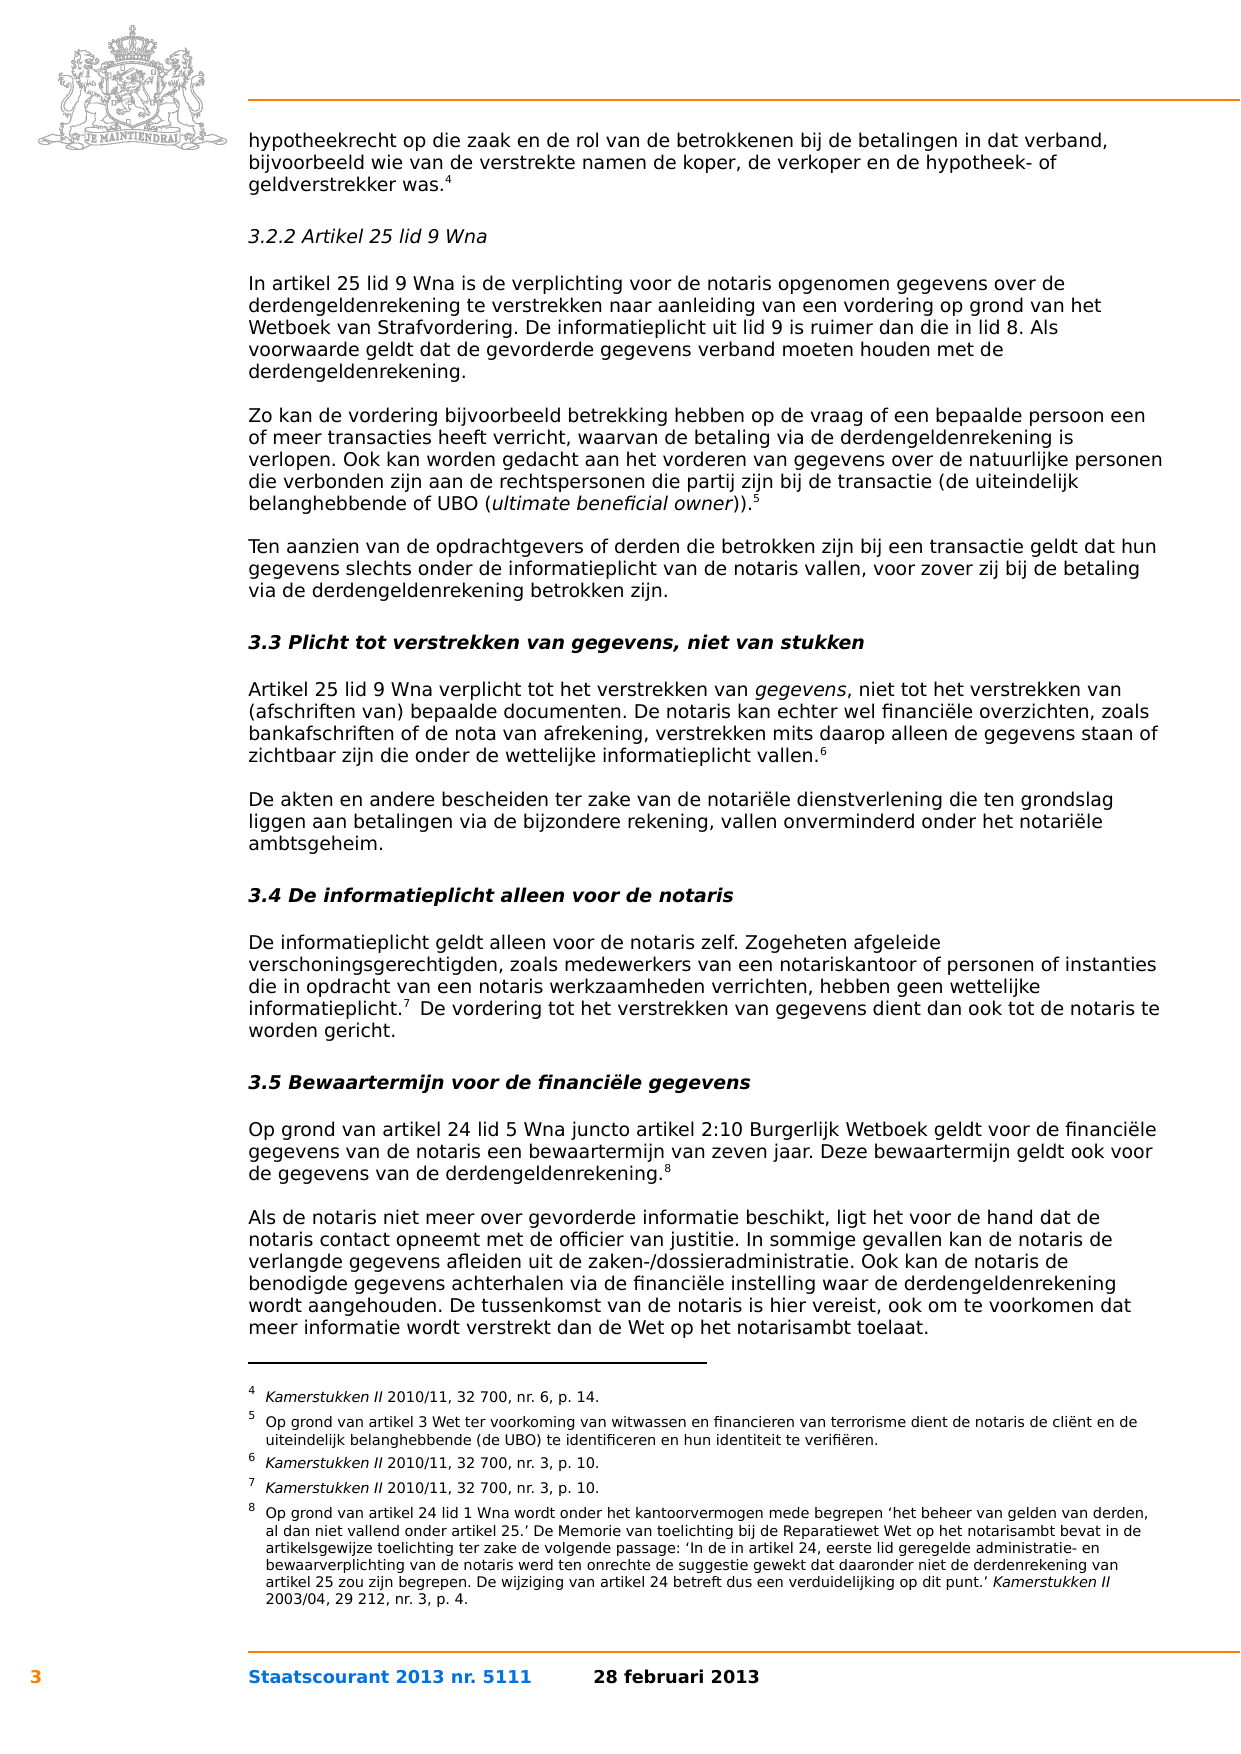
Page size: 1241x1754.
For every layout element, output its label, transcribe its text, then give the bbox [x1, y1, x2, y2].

text Ten aanzien van de opdrachtgevers of derden die betrokken zijn bij een transactie geldt dat hun gegevens slechts onder de informatieplicht van de notaris vallen, voor zover zij bij de betaling via de derdengeldenrekening betrokken zijn. [248, 536, 1163, 602]
text Op grond van artikel 24 lid 1 Wna wordt onder het kantoorvermogen mede begrepen ‘het beheer van gelden van derden, al dan niet vallend onder artikel 25.’ De Memorie van toelichting bij de Reparatiewet Wet op het notarisambt bevat in de artikelsgewijze toelichting ter zake de volgende passage: ‘In de in artikel 24, eerste lid geregelde administratie- en bewaarverplichting van de notaris werd ten onrechte de suggestie gewekt dat daaronder niet de derdenrekening van artikel 25 zou zijn begrepen. De wijziging van artikel 24 betreft dus een verduidelijking op dit punt.’ Kamerstukken II 2003/04, 29 212, nr. 3, p. 4. [248, 1501, 1163, 1608]
subtitle 3.2.2 Artikel 25 lid 9 Wna [248, 226, 1163, 248]
text hypotheekrecht op die zaak en de rol van de betrokkenen bij de betalingen in dat verband, bijvoorbeeld wie van de verstrekte namen de koper, de verkoper en de hypotheek- of geldverstrekker was. [248, 130, 1163, 196]
text De informatieplicht geldt alleen voor de notaris zelf. Zogeheten afgeleide verschoningsgerechtigden, zoals medewerkers van een notariskantoor of personen of instanties die in opdracht van een notaris werkzaamheden verrichten, hebben geen wettelijke informatieplicht. De vordering tot het verstrekken van gegevens dient dan ook tot de notaris te worden gericht. [248, 932, 1163, 1042]
text Op grond van artikel 3 Wet ter voorkoming van witwassen en financieren van terrorisme dient de notaris de cliënt en de uiteindelijk belanghebbende (de UBO) te identificeren en hun identiteit te verifiëren. [248, 1409, 1163, 1448]
text Zo kan de vordering bijvoorbeeld betrekking hebben op de vraag of een bepaalde persoon een of meer transacties heeft verricht, waarvan de betaling via de derdengeldenrekening is verlopen. Ook kan worden gedacht aan het vorderen van gegevens over de natuurlijke personen die verbonden zijn aan de rechtspersonen die partij zijn bij de transactie (de uiteindelijk belanghebbende of UBO (ultimate beneficial owner)). [248, 404, 1163, 514]
text In artikel 25 lid 9 Wna is de verplichting voor de notaris opgenomen gegevens over de derdengeldenrekening te verstrekken naar aanleiding van een vordering op grond van het Wetboek van Strafvordering. De informatieplicht uit lid 9 is ruimer dan die in lid 8. Als voorwaarde geldt dat de gevorderde gegevens verband moeten houden met de derdengeldenrekening. [248, 273, 1163, 383]
text Als de notaris niet meer over gevorderde informatie beschikt, ligt het voor de hand dat de notaris contact opneemt met de officier van justitie. In sommige gevallen kan de notaris de verlangde gegevens afleiden uit de zaken-/dossieradministratie. Ook kan de notaris de benodigde gegevens achterhalen via de financiële instelling waar de derdengeldenrekening wordt aangehouden. De tussenkomst van de notaris is hier vereist, ook om te voorkomen dat meer informatie wordt verstrekt dan de Wet op het notarisambt toelaat. [248, 1207, 1163, 1338]
subtitle 3.4 De informatieplicht alleen voor de notaris [248, 885, 1163, 907]
subtitle 3.3 Plicht tot verstrekken van gegevens, niet van stukken [248, 632, 1163, 654]
text Kamerstukken II 2010/11, 32 700, nr. 6, p. 14. [248, 1384, 1163, 1407]
text De akten en andere bescheiden ter zake van de notariële dienstverlening die ten grondslag liggen aan betalingen via de bijzondere rekening, vallen onverminderd onder het notariële ambtsgeheim. [248, 789, 1163, 855]
text Op grond van artikel 24 lid 5 Wna juncto artikel 2:10 Burgerlijk Wetboek geldt voor de financiële gegevens van de notaris een bewaartermijn van zeven jaar. Deze bewaartermijn geldt ook voor de gegevens van de derdengeldenrekening. [248, 1119, 1163, 1185]
subtitle 3.5 Bewaartermijn voor de financiële gegevens [248, 1072, 1163, 1094]
text Kamerstukken II 2010/11, 32 700, nr. 3, p. 10. [248, 1451, 1163, 1473]
text Kamerstukken II 2010/11, 32 700, nr. 3, p. 10. [248, 1476, 1163, 1498]
text Artikel 25 lid 9 Wna verplicht tot het verstrekken van gegevens, niet tot het verstrekken van (afschriften van) bepaalde documenten. De notaris kan echter wel financiële overzichten, zoals bankafschriften of de nota van afrekening, verstrekken mits daarop alleen de gegevens staan of zichtbaar zijn die onder de wettelijke informatieplicht vallen. [248, 679, 1163, 767]
picture [38, 25, 227, 150]
